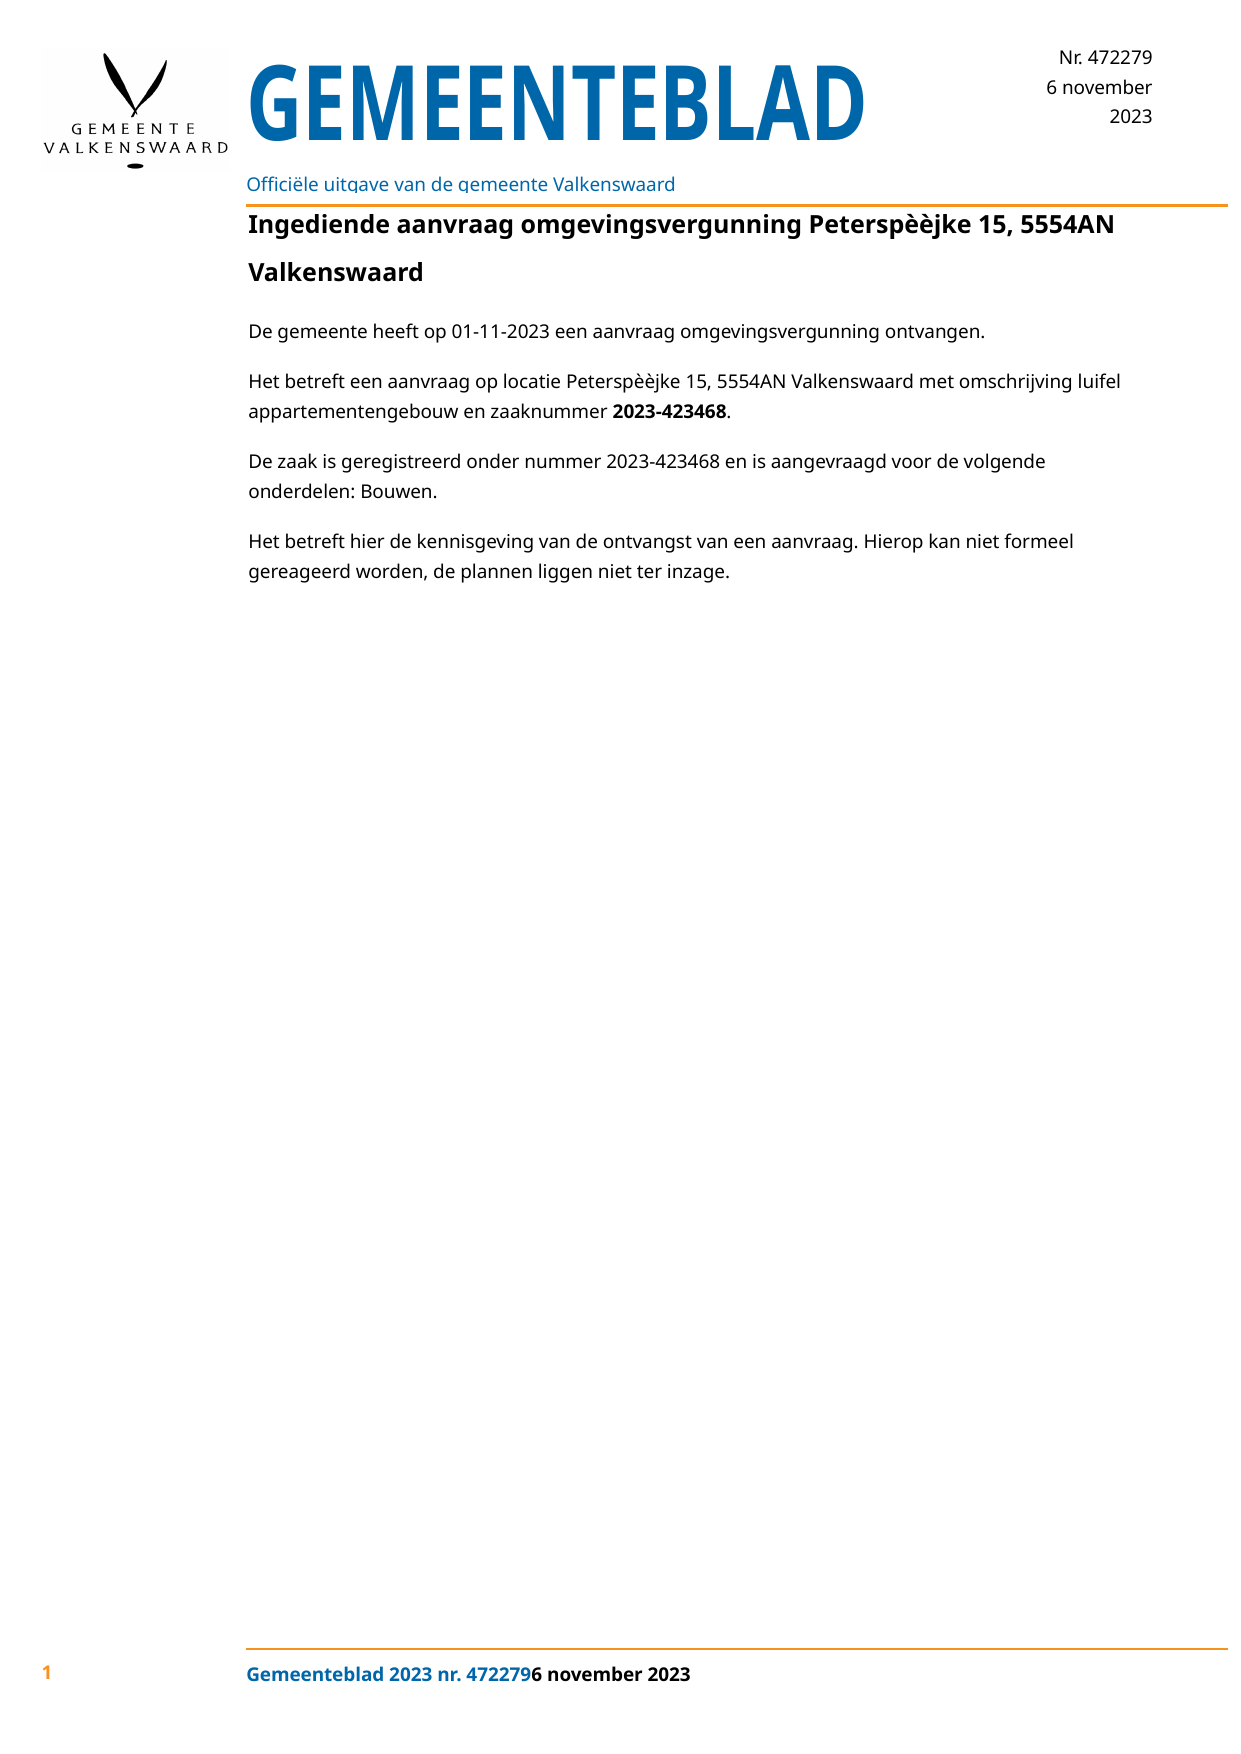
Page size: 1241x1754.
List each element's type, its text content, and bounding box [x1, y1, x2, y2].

text Het betreft een aanvraag op locatie Peterspèèjke 15, 5554AN Valkenswaard met omschrijving luifel appartementengebouw en zaaknummer 2023-423468. [248, 368, 1152, 424]
text De gemeente heeft op 01-11-2023 een aanvraag omgevingsvergunning ontvangen. [248, 318, 1152, 344]
picture [41, 47, 231, 172]
text Het betreft hier de kennisgeving van de ontvangst van een aanvraag. Hierop kan niet formeel gereageerd worden, de plannen liggen niet ter inzage. [248, 528, 1152, 584]
text Ingediende aanvraag omgevingsvergunning Peterspèèjke 15, 5554AN Valkenswaard [248, 207, 1152, 288]
text De zaak is geregistreerd onder nummer 2023-423468 en is aangevraagd voor de volgende onderdelen: Bouwen. [248, 448, 1152, 504]
